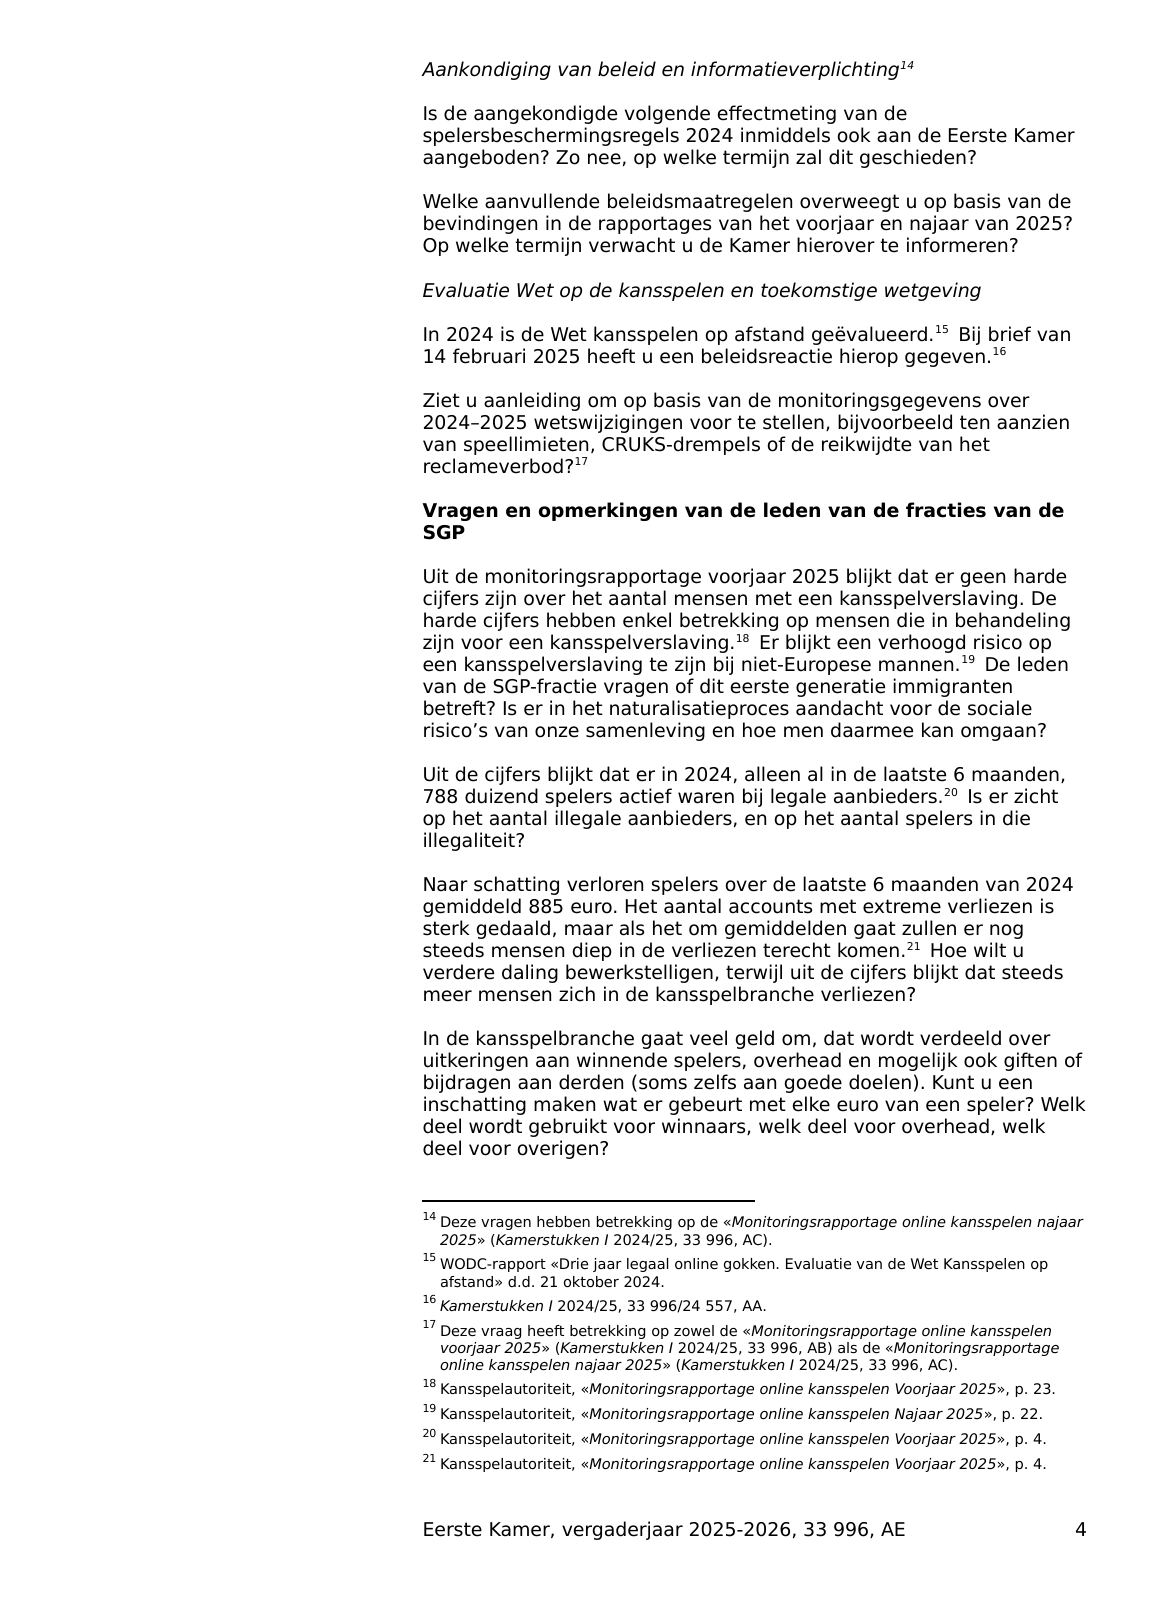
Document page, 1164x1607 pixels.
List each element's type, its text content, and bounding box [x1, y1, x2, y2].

subtitle Vragen en opmerkingen van de leden van de fracties van de SGP [422, 500, 1087, 544]
text Is de aangekondigde volgende effectmeting van de spelersbeschermingsregels 2024 inmiddels ook aan de Eerste Kamer aangeboden? Zo nee, op welke termijn zal dit geschieden? [422, 103, 1087, 169]
subtitle Evaluatie Wet op de kansspelen en toekomstige wetgeving [422, 279, 1087, 301]
text Uit de cijfers blijkt dat er in 2024, alleen al in de laatste 6 maanden, 788 duizend spelers actief waren bij legale aanbieders. Is er zicht op het aantal illegale aanbieders, en op het aantal spelers in die illegaliteit? [422, 764, 1087, 852]
text Kamerstukken I 2024/25, 33 996/24 557, AA. [422, 1293, 1087, 1316]
text Kansspelautoriteit, «Monitoringsrapportage online kansspelen Najaar 2025», p. 22. [422, 1402, 1087, 1424]
text Naar schatting verloren spelers over de laatste 6 maanden van 2024 gemiddeld 885 euro. Het aantal accounts met extreme verliezen is sterk gedaald, maar als het om gemiddelden gaat zullen er nog steeds mensen diep in de verliezen terecht komen. Hoe wilt u verdere daling bewerkstelligen, terwijl uit de cijfers blijkt dat steeds meer mensen zich in de kansspelbranche verliezen? [422, 874, 1087, 1006]
text Kansspelautoriteit, «Monitoringsrapportage online kansspelen Voorjaar 2025», p. 23. [422, 1377, 1087, 1399]
text In de kansspelbranche gaat veel geld om, dat wordt verdeeld over uitkeringen aan winnende spelers, overhead en mogelijk ook giften of bijdragen aan derden (soms zelfs aan goede doelen). Kunt u een inschatting maken wat er gebeurt met elke euro van een speler? Welk deel wordt gebruikt voor winnaars, welk deel voor overhead, welk deel voor overigen? [422, 1028, 1087, 1160]
text Uit de monitoringsrapportage voorjaar 2025 blijkt dat er geen harde cijfers zijn over het aantal mensen met een kansspelverslaving. De harde cijfers hebben enkel betrekking op mensen die in behandeling zijn voor een kansspelverslaving. Er blijkt een verhoogd risico op een kansspelverslaving te zijn bij niet-Europese mannen. De leden van de SGP-fractie vragen of dit eerste generatie immigranten betreft? Is er in het naturalisatieproces aandacht voor de sociale risico’s van onze samenleving en hoe men daarmee kan omgaan? [422, 566, 1087, 742]
text Deze vragen hebben betrekking op de «Monitoringsrapportage online kansspelen najaar 2025» (Kamerstukken I 2024/25, 33 996, AC). [422, 1210, 1087, 1249]
subtitle Aankondiging van beleid en informatieverplichting [422, 59, 1087, 81]
text Ziet u aanleiding om op basis van de monitoringsgegevens over 2024–2025 wetswijzigingen voor te stellen, bijvoorbeeld ten aanzien van speellimieten, CRUKS-drempels of de reikwijdte van het reclameverbod? [422, 390, 1087, 478]
text Deze vraag heeft betrekking op zowel de «Monitoringsrapportage online kansspelen voorjaar 2025» (Kamerstukken I 2024/25, 33 996, AB) als de «Monitoringsrapportage online kansspelen najaar 2025» (Kamerstukken I 2024/25, 33 996, AC). [422, 1318, 1087, 1374]
text Welke aanvullende beleidsmaatregelen overweegt u op basis van de bevindingen in de rapportages van het voorjaar en najaar van 2025? Op welke termijn verwacht u de Kamer hierover te informeren? [422, 191, 1087, 257]
text WODC-rapport «Drie jaar legaal online gokken. Evaluatie van de Wet Kansspelen op afstand» d.d. 21 oktober 2024. [422, 1252, 1087, 1291]
text In 2024 is de Wet kansspelen op afstand geëvalueerd. Bij brief van 14 februari 2025 heeft u een beleidsreactie hierop gegeven. [422, 324, 1087, 368]
text Kansspelautoriteit, «Monitoringsrapportage online kansspelen Voorjaar 2025», p. 4. [422, 1427, 1087, 1449]
text Kansspelautoriteit, «Monitoringsrapportage online kansspelen Voorjaar 2025», p. 4. [422, 1452, 1087, 1474]
